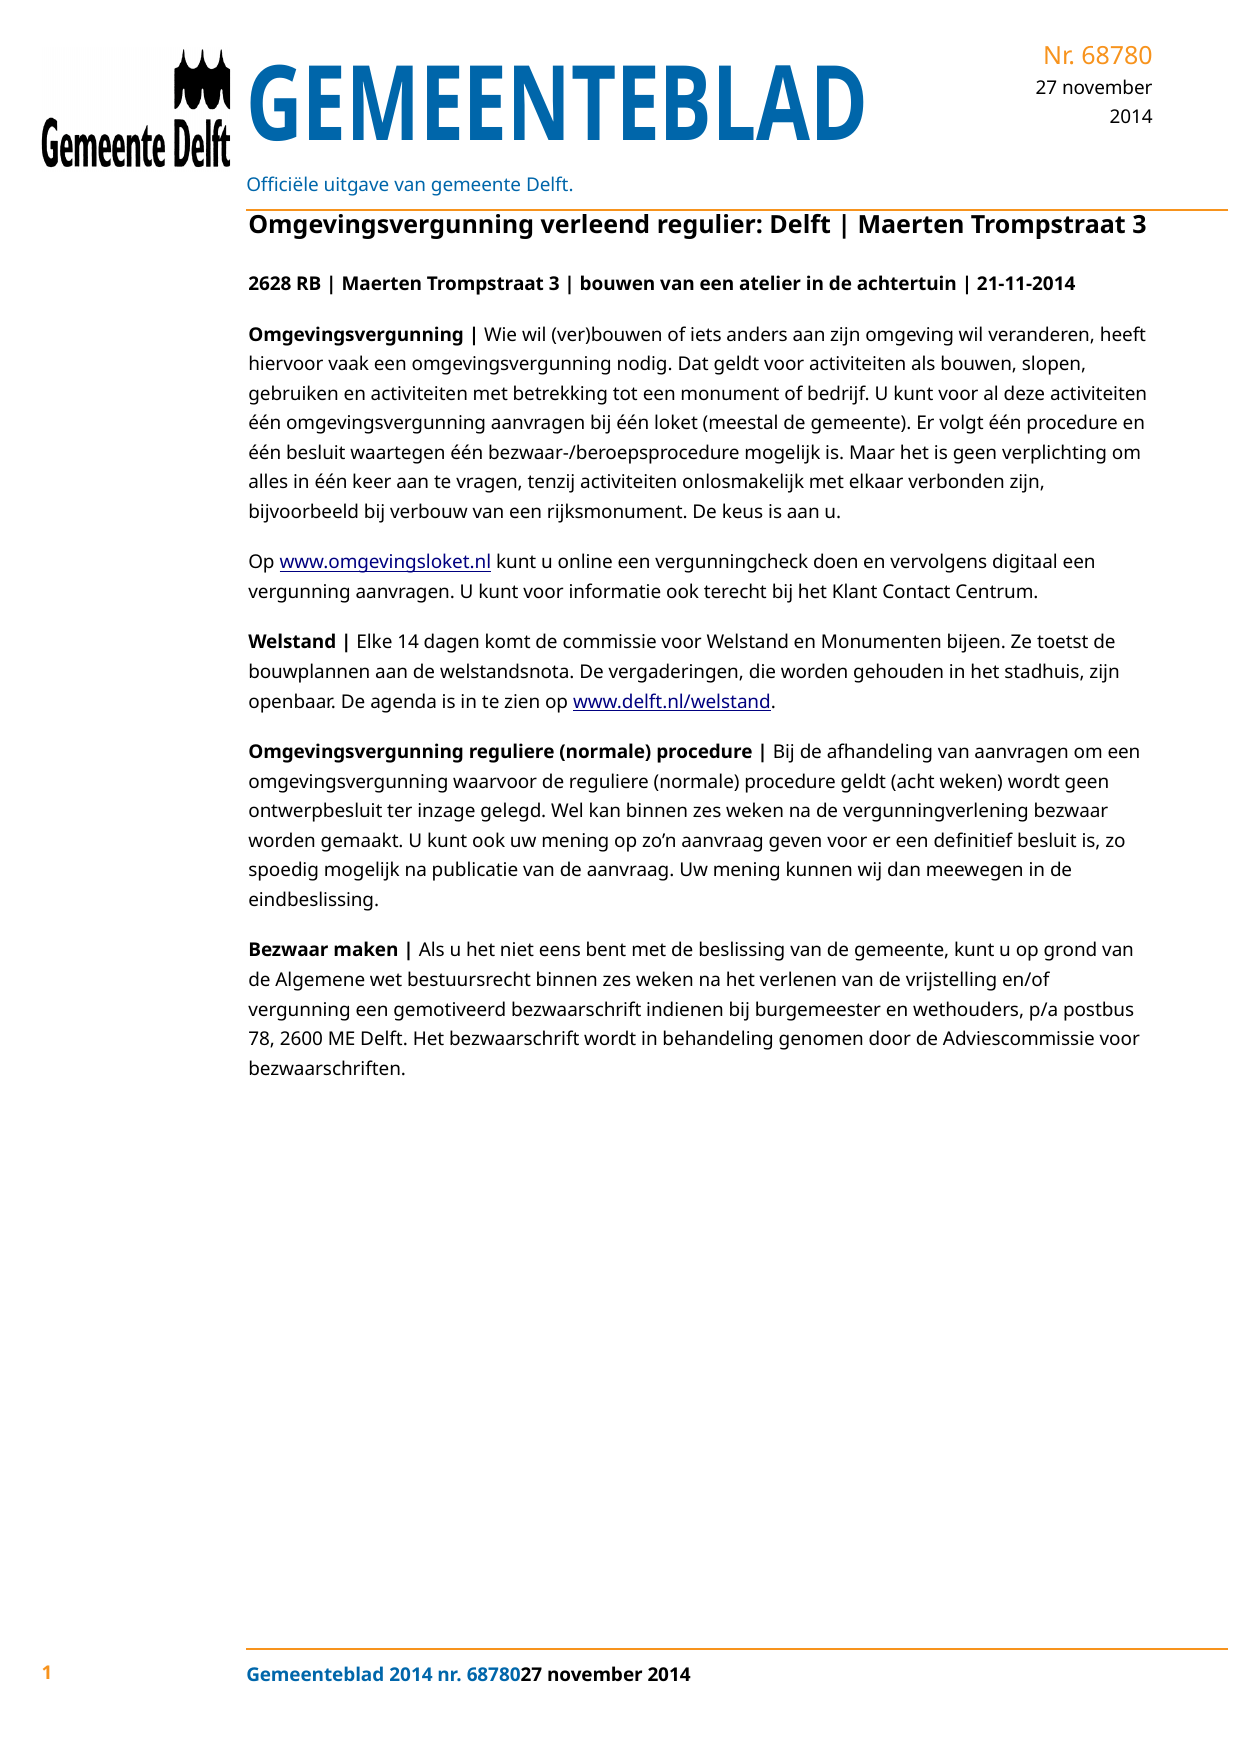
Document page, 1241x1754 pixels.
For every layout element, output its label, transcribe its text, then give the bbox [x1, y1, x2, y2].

text 2628 RB | Maerten Trompstraat 3 | bouwen van een atelier in de achtertuin | 21-11-2014 [248, 270, 1152, 296]
text Omgevingsvergunning reguliere (normale) procedure | Bij de afhandeling van aanvragen om een omgevingsvergunning waarvoor de reguliere (normale) procedure geldt (acht weken) wordt geen ontwerpbesluit ter inzage gelegd. Wel kan binnen zes weken na de vergunningverlening bezwaar worden gemaakt. U kunt ook uw mening op zo’n aanvraag geven voor er een definitief besluit is, zo spoedig mogelijk na publicatie van de aanvraag. Uw mening kunnen wij dan meewegen in de eindbeslissing. [248, 738, 1152, 912]
text Bezwaar maken | Als u het niet eens bent met de beslissing van de gemeente, kunt u op grond van de Algemene wet bestuursrecht binnen zes weken na het verlenen van de vrijstelling en/of vergunning een gemotiveerd bezwaarschrift indienen bij burgemeester en wethouders, p/a postbus 78, 2600 ME Delft. Het bezwaarschrift wordt in behandeling genomen door de Adviescommissie voor bezwaarschriften. [248, 937, 1152, 1081]
text Omgevingsvergunning | Wie wil (ver)bouwen of iets anders aan zijn omgeving wil veranderen, heeft hiervoor vaak een omgevingsvergunning nodig. Dat geldt voor activiteiten als bouwen, slopen, gebruiken en activiteiten met betrekking tot een monument of bedrijf. U kunt voor al deze activiteiten één omgevingsvergunning aanvragen bij één loket (meestal de gemeente). Er volgt één procedure en één besluit waartegen één bezwaar-/beroepsprocedure mogelijk is. Maar het is geen verplichting om alles in één keer aan te vragen, tenzij activiteiten onlosmakelijk met elkaar verbonden zijn, bijvoorbeeld bij verbouw van een rijksmonument. De keus is aan u. [248, 321, 1152, 524]
text Omgevingsvergunning verleend regulier: Delft | Maerten Trompstraat 3 [248, 211, 1152, 241]
text Welstand | Elke 14 dagen komt de commissie voor Welstand en Monumenten bijeen. Ze toetst de bouwplannen aan de welstandsnota. De vergaderingen, die worden gehouden in het stadhuis, zijn openbaar. De agenda is in te zien op www.delft.nl/welstand. [248, 629, 1152, 713]
text Op www.omgevingsloket.nl kunt u online een vergunningcheck doen en vervolgens digitaal een vergunning aanvragen. U kunt voor informatie ook terecht bij het Klant Contact Centrum. [248, 549, 1152, 604]
picture [41, 47, 231, 172]
